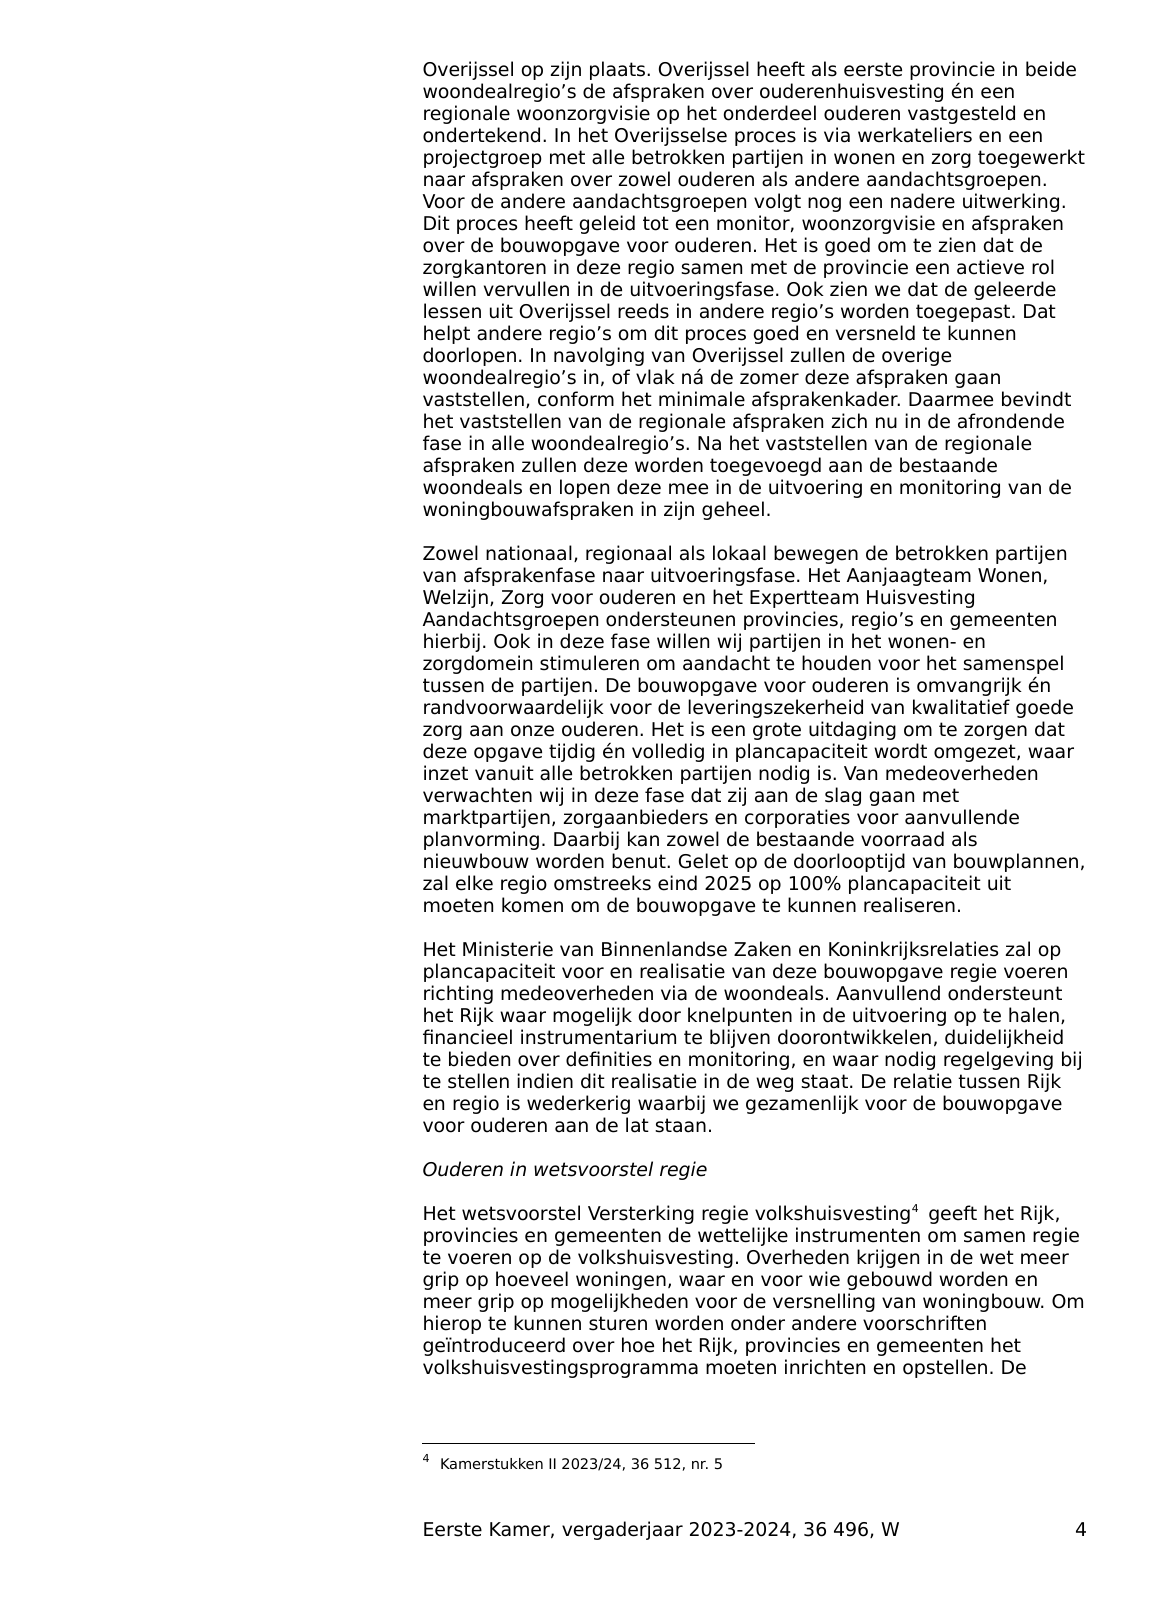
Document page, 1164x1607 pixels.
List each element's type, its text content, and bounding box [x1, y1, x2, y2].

text Het Ministerie van Binnenlandse Zaken en Koninkrijksrelaties zal op plancapaciteit voor en realisatie van deze bouwopgave regie voeren richting medeoverheden via de woondeals. Aanvullend ondersteunt het Rijk waar mogelijk door knelpunten in de uitvoering op te halen, financieel instrumentarium te blijven doorontwikkelen, duidelijkheid te bieden over definities en monitoring, en waar nodig regelgeving bij te stellen indien dit realisatie in de weg staat. De relatie tussen Rijk en regio is wederkerig waarbij we gezamenlijk voor de bouwopgave voor ouderen aan de lat staan. [422, 939, 1087, 1136]
text Overijssel op zijn plaats. Overijssel heeft als eerste provincie in beide woondealregio’s de afspraken over ouderenhuisvesting én een regionale woonzorgvisie op het onderdeel ouderen vastgesteld en ondertekend. In het Overijsselse proces is via werkateliers en een projectgroep met alle betrokken partijen in wonen en zorg toegewerkt naar afspraken over zowel ouderen als andere aandachtsgroepen. Voor de andere aandachtsgroepen volgt nog een nadere uitwerking. Dit proces heeft geleid tot een monitor, woonzorgvisie en afspraken over de bouwopgave voor ouderen. Het is goed om te zien dat de zorgkantoren in deze regio samen met de provincie een actieve rol willen vervullen in de uitvoeringsfase. Ook zien we dat de geleerde lessen uit Overijssel reeds in andere regio’s worden toegepast. Dat helpt andere regio’s om dit proces goed en versneld te kunnen doorlopen. In navolging van Overijssel zullen de overige woondealregio’s in, of vlak ná de zomer deze afspraken gaan vaststellen, conform het minimale afsprakenkader. Daarmee bevindt het vaststellen van de regionale afspraken zich nu in de afrondende fase in alle woondealregio’s. Na het vaststellen van de regionale afspraken zullen deze worden toegevoegd aan de bestaande woondeals en lopen deze mee in de uitvoering en monitoring van de woningbouwafspraken in zijn geheel. [422, 59, 1087, 521]
text Kamerstukken II 2023/24, 36 512, nr. 5 [422, 1452, 1087, 1474]
subtitle Ouderen in wetsvoorstel regie [422, 1159, 1087, 1181]
text Het wetsvoorstel Versterking regie volkshuisvesting geeft het Rijk, provincies en gemeenten de wettelijke instrumenten om samen regie te voeren op de volkshuisvesting. Overheden krijgen in de wet meer grip op hoeveel woningen, waar en voor wie gebouwd worden en meer grip op mogelijkheden voor de versnelling van woningbouw. Om hierop te kunnen sturen worden onder andere voorschriften geïntroduceerd over hoe het Rijk, provincies en gemeenten het volkshuisvestingsprogramma moeten inrichten en opstellen. De [422, 1203, 1087, 1379]
text Zowel nationaal, regionaal als lokaal bewegen de betrokken partijen van afsprakenfase naar uitvoeringsfase. Het Aanjaagteam Wonen, Welzijn, Zorg voor ouderen en het Expertteam Huisvesting Aandachtsgroepen ondersteunen provincies, regio’s en gemeenten hierbij. Ook in deze fase willen wij partijen in het wonen- en zorgdomein stimuleren om aandacht te houden voor het samenspel tussen de partijen. De bouwopgave voor ouderen is omvangrijk én randvoorwaardelijk voor de leveringszekerheid van kwalitatief goede zorg aan onze ouderen. Het is een grote uitdaging om te zorgen dat deze opgave tijdig én volledig in plancapaciteit wordt omgezet, waar inzet vanuit alle betrokken partijen nodig is. Van medeoverheden verwachten wij in deze fase dat zij aan de slag gaan met marktpartijen, zorgaanbieders en corporaties voor aanvullende planvorming. Daarbij kan zowel de bestaande voorraad als nieuwbouw worden benut. Gelet op de doorlooptijd van bouwplannen, zal elke regio omstreeks eind 2025 op 100% plancapaciteit uit moeten komen om de bouwopgave te kunnen realiseren. [422, 543, 1087, 916]
